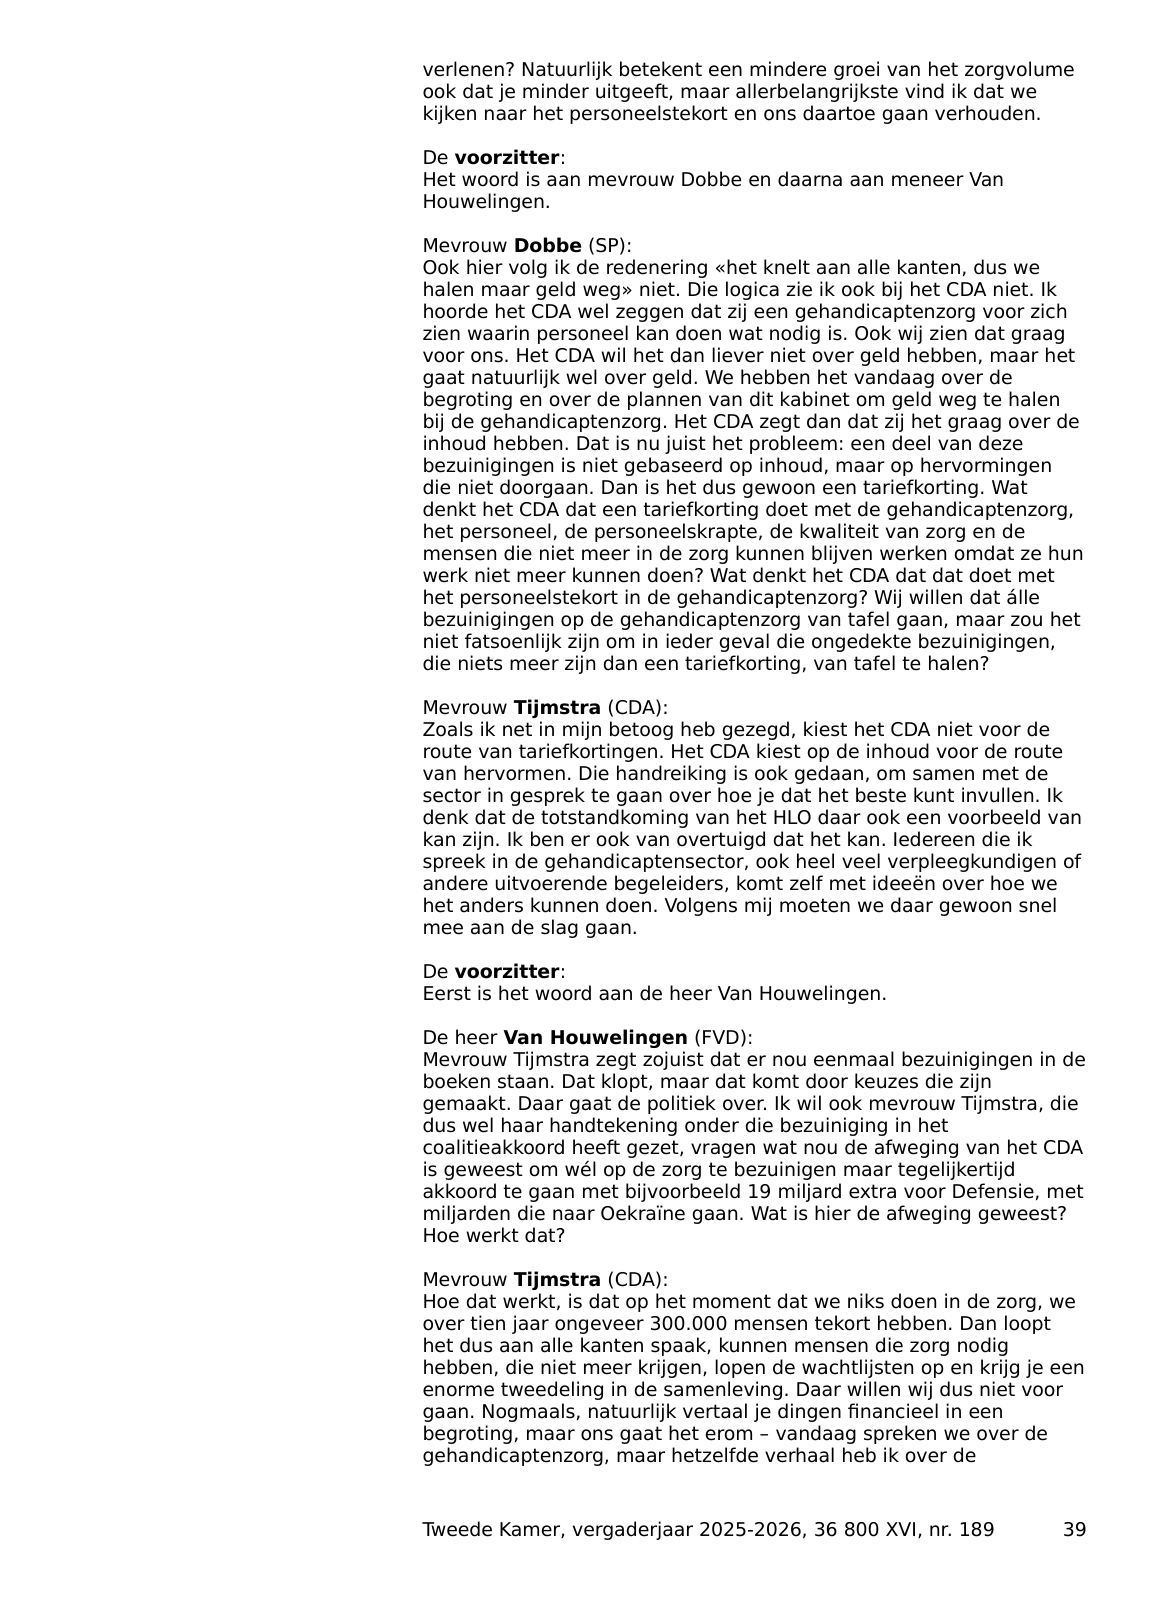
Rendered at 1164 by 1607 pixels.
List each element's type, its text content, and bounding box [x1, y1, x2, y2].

text Zoals ik net in mijn betoog heb gezegd, kiest het CDA niet voor de route van tariefkortingen. Het CDA kiest op de inhoud voor de route van hervormen. Die handreiking is ook gedaan, om samen met de sector in gesprek te gaan over hoe je dat het beste kunt invullen. Ik denk dat de totstandkoming van het HLO daar ook een voorbeeld van kan zijn. Ik ben er ook van overtuigd dat het kan. Iedereen die ik spreek in de gehandicaptensector, ook heel veel verpleegkundigen of andere uitvoerende begeleiders, komt zelf met ideeën over hoe we het anders kunnen doen. Volgens mij moeten we daar gewoon snel mee aan de slag gaan. [422, 719, 1087, 939]
text Mevrouw Tijmstra zegt zojuist dat er nou eenmaal bezuinigingen in de boeken staan. Dat klopt, maar dat komt door keuzes die zijn gemaakt. Daar gaat de politiek over. Ik wil ook mevrouw Tijmstra, die dus wel haar handtekening onder die bezuiniging in het coalitieakkoord heeft gezet, vragen wat nou de afweging van het CDA is geweest om wél op de zorg te bezuinigen maar tegelijkertijd akkoord te gaan met bijvoorbeeld 19 miljard extra voor Defensie, met miljarden die naar Oekraïne gaan. Wat is hier de afweging geweest? Hoe werkt dat? [422, 1049, 1087, 1247]
text Het woord is aan mevrouw Dobbe en daarna aan meneer Van Houwelingen. [422, 169, 1087, 213]
text De heer Van Houwelingen (FVD): [422, 1027, 1087, 1049]
text De voorzitter: [422, 961, 1087, 983]
text verlenen? Natuurlijk betekent een mindere groei van het zorgvolume ook dat je minder uitgeeft, maar allerbelangrijkste vind ik dat we kijken naar het personeelstekort en ons daartoe gaan verhouden. [422, 59, 1087, 125]
text Mevrouw Tijmstra (CDA): [422, 1269, 1087, 1291]
text De voorzitter: [422, 147, 1087, 169]
text Mevrouw Dobbe (SP): [422, 235, 1087, 257]
text Ook hier volg ik de redenering «het knelt aan alle kanten, dus we halen maar geld weg» niet. Die logica zie ik ook bij het CDA niet. Ik hoorde het CDA wel zeggen dat zij een gehandicaptenzorg voor zich zien waarin personeel kan doen wat nodig is. Ook wij zien dat graag voor ons. Het CDA wil het dan liever niet over geld hebben, maar het gaat natuurlijk wel over geld. We hebben het vandaag over de begroting en over de plannen van dit kabinet om geld weg te halen bij de gehandicaptenzorg. Het CDA zegt dan dat zij het graag over de inhoud hebben. Dat is nu juist het probleem: een deel van deze bezuinigingen is niet gebaseerd op inhoud, maar op hervormingen die niet doorgaan. Dan is het dus gewoon een tariefkorting. Wat denkt het CDA dat een tariefkorting doet met de gehandicaptenzorg, het personeel, de personeelskrapte, de kwaliteit van zorg en de mensen die niet meer in de zorg kunnen blijven werken omdat ze hun werk niet meer kunnen doen? Wat denkt het CDA dat dat doet met het personeelstekort in de gehandicaptenzorg? Wij willen dat álle bezuinigingen op de gehandicaptenzorg van tafel gaan, maar zou het niet fatsoenlijk zijn om in ieder geval die ongedekte bezuinigingen, die niets meer zijn dan een tariefkorting, van tafel te halen? [422, 257, 1087, 675]
text Eerst is het woord aan de heer Van Houwelingen. [422, 983, 1087, 1005]
text Mevrouw Tijmstra (CDA): [422, 697, 1087, 719]
text Hoe dat werkt, is dat op het moment dat we niks doen in de zorg, we over tien jaar ongeveer 300.000 mensen tekort hebben. Dan loopt het dus aan alle kanten spaak, kunnen mensen die zorg nodig hebben, die niet meer krijgen, lopen de wachtlijsten op en krijg je een enorme tweedeling in de samenleving. Daar willen wij dus niet voor gaan. Nogmaals, natuurlijk vertaal je dingen financieel in een begroting, maar ons gaat het erom – vandaag spreken we over de gehandicaptenzorg, maar hetzelfde verhaal heb ik over de [422, 1291, 1087, 1467]
